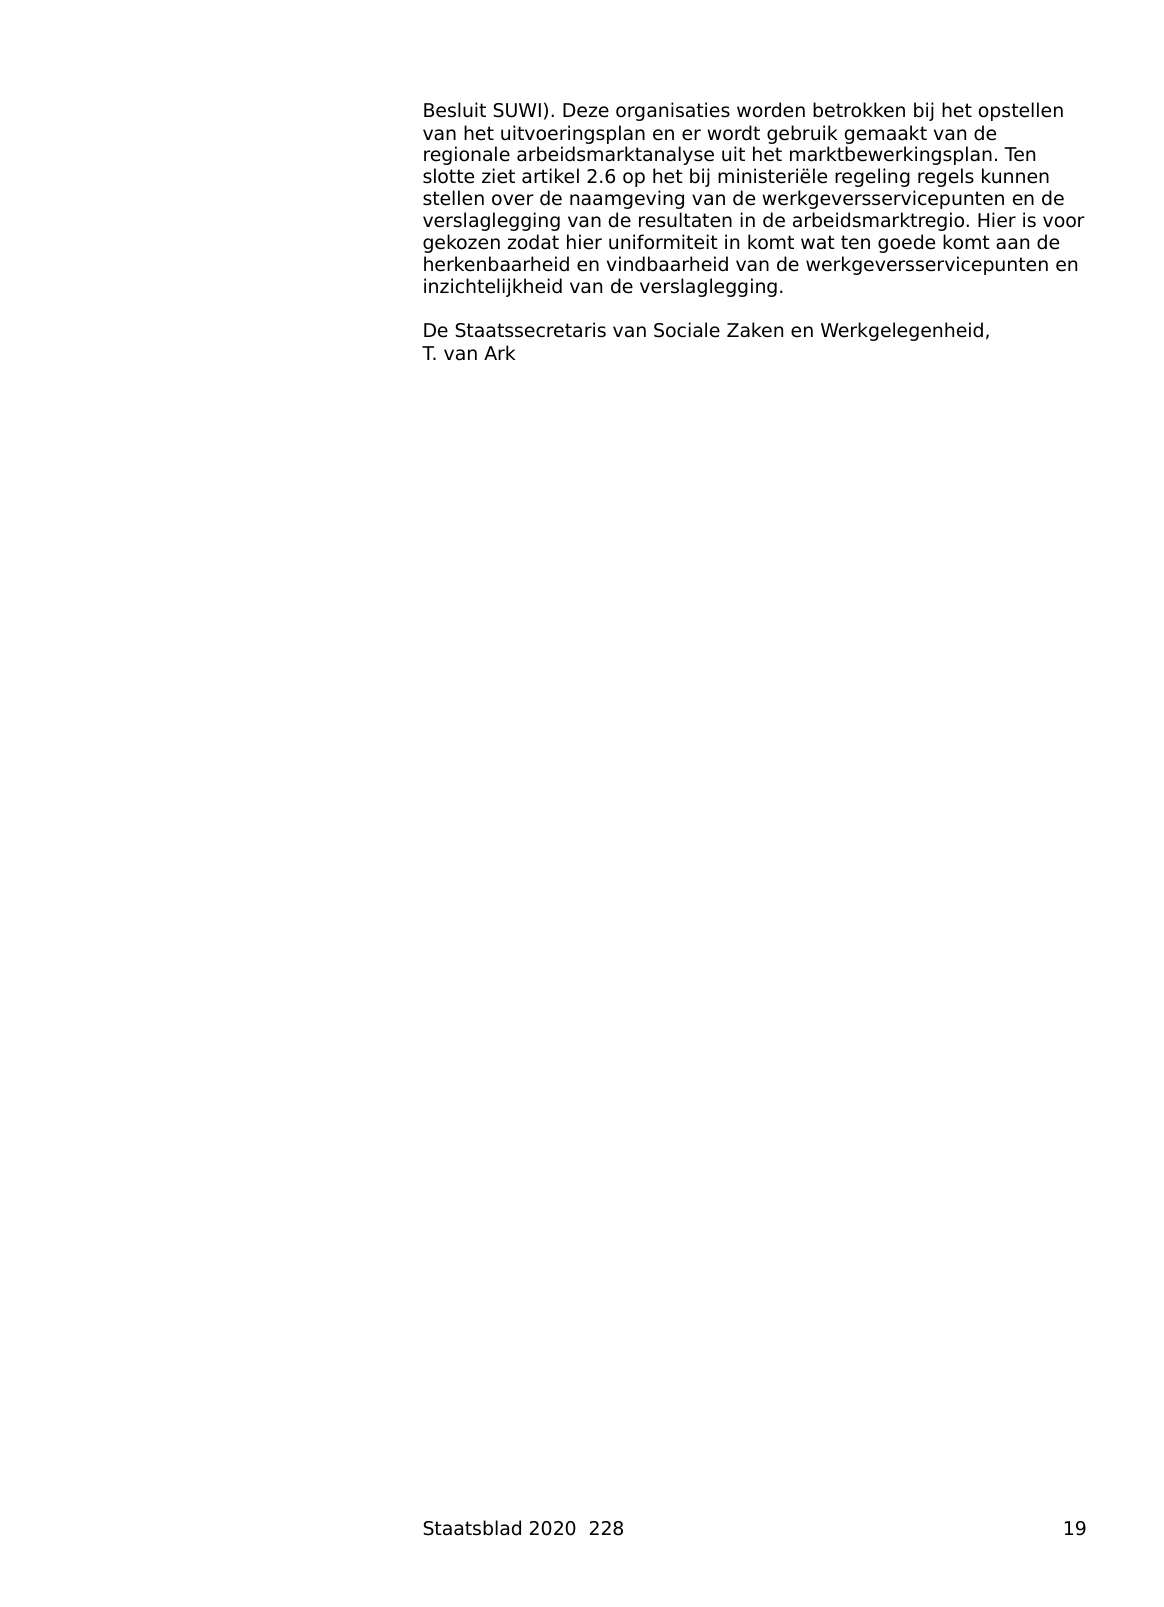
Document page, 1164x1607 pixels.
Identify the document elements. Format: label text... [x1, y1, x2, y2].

text Besluit SUWI). Deze organisaties worden betrokken bij het opstellen van het uitvoeringsplan en er wordt gebruik gemaakt van de regionale arbeidsmarktanalyse uit het marktbewerkingsplan. Ten slotte ziet artikel 2.6 op het bij ministeriële regeling regels kunnen stellen over de naamgeving van de werkgeversservicepunten en de verslaglegging van de resultaten in de arbeidsmarktregio. Hier is voor gekozen zodat hier uniformiteit in komt wat ten goede komt aan de herkenbaarheid en vindbaarheid van de werkgeversservicepunten en inzichtelijkheid van de verslaglegging. [422, 100, 1087, 298]
text De Staatssecretaris van Sociale Zaken en Werkgelegenheid, T. van Ark [422, 320, 1087, 364]
